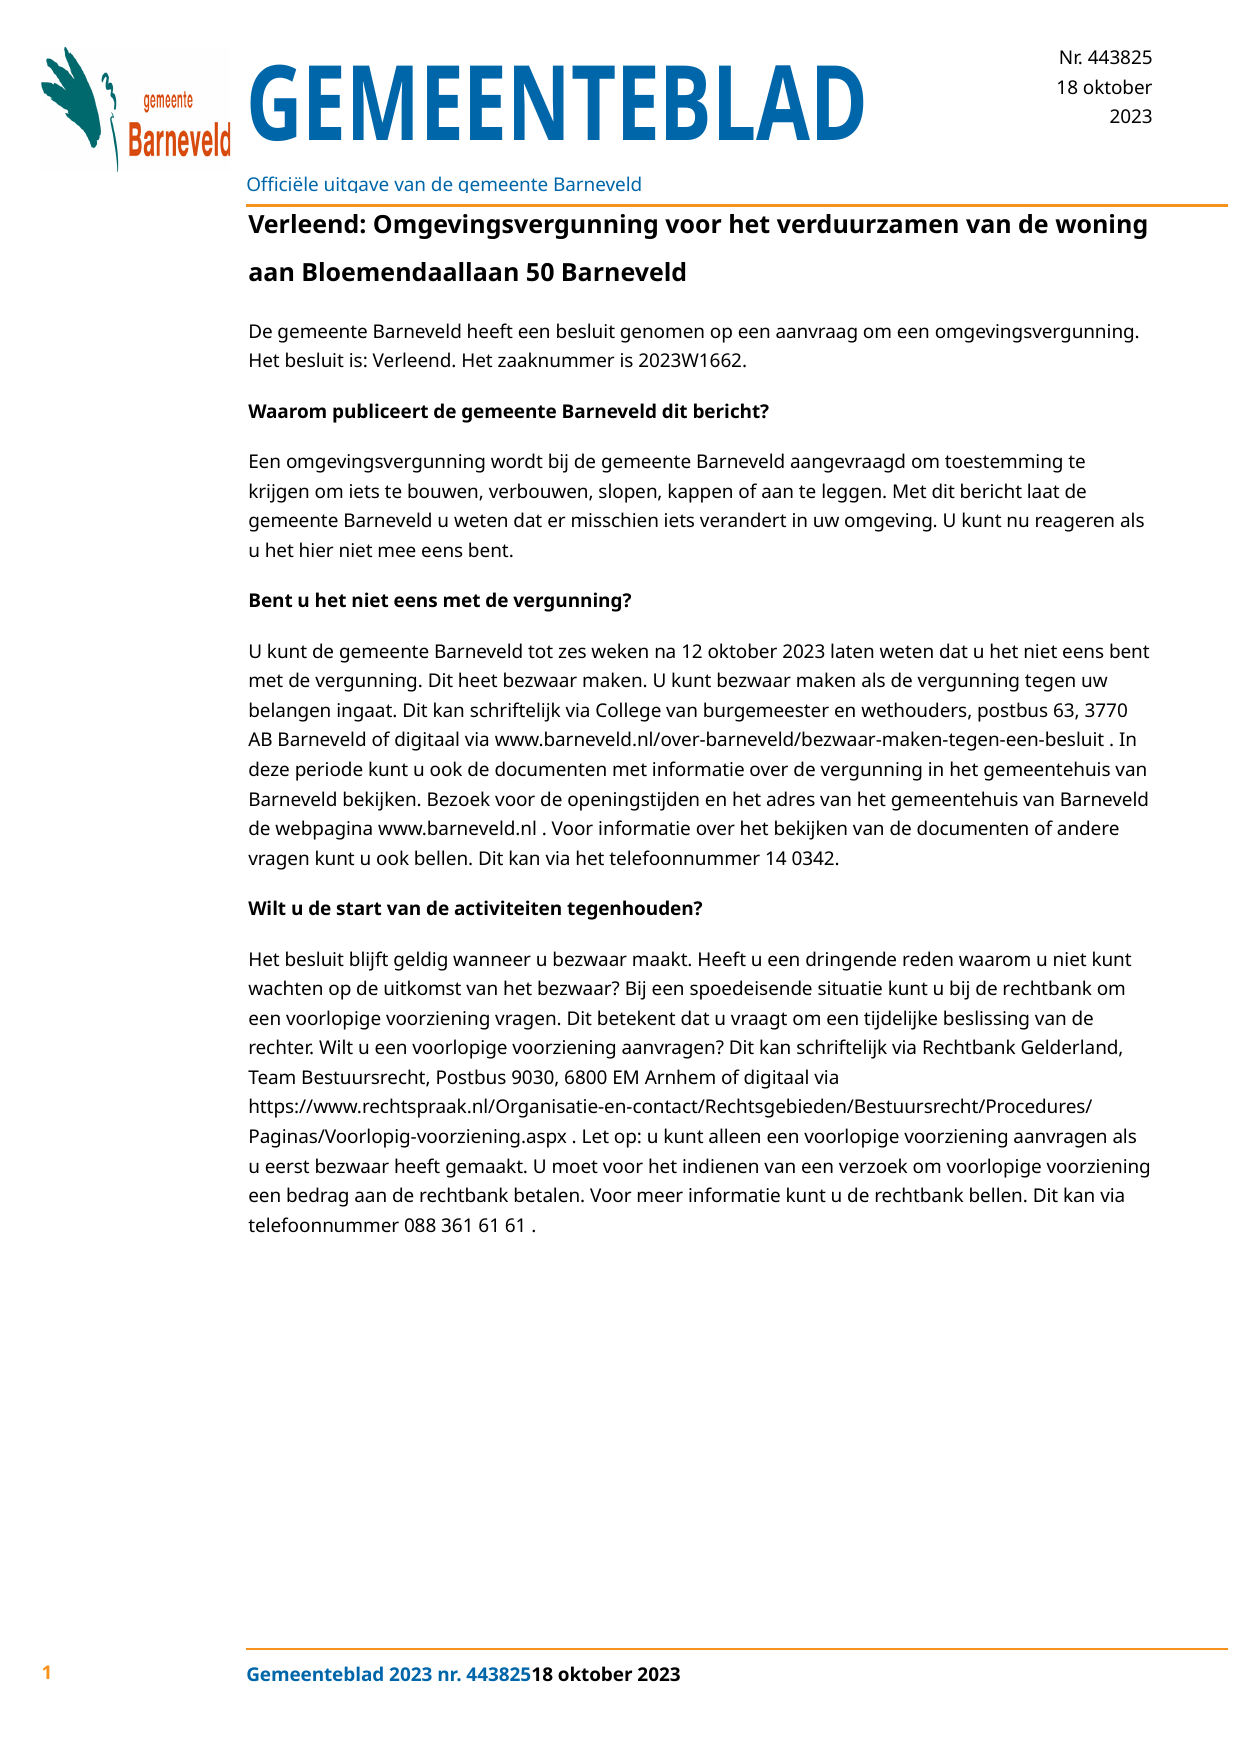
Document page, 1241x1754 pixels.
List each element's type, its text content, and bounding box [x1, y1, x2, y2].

picture [41, 47, 231, 172]
text Bent u het niet eens met de vergunning? [248, 587, 1152, 613]
text Het besluit blijft geldig wanneer u bezwaar maakt. Heeft u een dringende reden waarom u niet kunt wachten op de uitkomst van het bezwaar? Bij een spoedeisende situatie kunt u bij de rechtbank om een voorlopige voorziening vragen. Dit betekent dat u vraagt om een tijdelijke beslissing van de rechter. Wilt u een voorlopige voorziening aanvragen? Dit kan schriftelijk via Rechtbank Gelderland, Team Bestuursrecht, Postbus 9030, 6800 EM Arnhem of digitaal via https://www.rechtspraak.nl/Organisatie-en-contact/Rechtsgebieden/Bestuursrecht/Procedures/Paginas/Voorlopig-voorziening.aspx . Let op: u kunt alleen een voorlopige voorziening aanvragen als u eerst bezwaar heeft gemaakt. U moet voor het indienen van een verzoek om voorlopige voorziening een bedrag aan de rechtbank betalen. Voor meer informatie kunt u de rechtbank bellen. Dit kan via telefoonnummer 088 361 61 61 . [248, 946, 1152, 1238]
text U kunt de gemeente Barneveld tot zes weken na 12 oktober 2023 laten weten dat u het niet eens bent met de vergunning. Dit heet bezwaar maken. U kunt bezwaar maken als de vergunning tegen uw belangen ingaat. Dit kan schriftelijk via College van burgemeester en wethouders, postbus 63, 3770 AB Barneveld of digitaal via www.barneveld.nl/over-barneveld/bezwaar-maken-tegen-een-besluit . In deze periode kunt u ook de documenten met informatie over de vergunning in het gemeentehuis van Barneveld bekijken. Bezoek voor de openingstijden en het adres van het gemeentehuis van Barneveld de webpagina www.barneveld.nl . Voor informatie over het bekijken van de documenten of andere vragen kunt u ook bellen. Dit kan via het telefoonnummer 14 0342. [248, 638, 1152, 871]
text Verleend: Omgevingsvergunning voor het verduurzamen van de woning aan Bloemendaallaan 50 Barneveld [248, 207, 1152, 288]
text Wilt u de start van de activiteiten tegenhouden? [248, 895, 1152, 921]
text Een omgevingsvergunning wordt bij de gemeente Barneveld aangevraagd om toestemming te krijgen om iets te bouwen, verbouwen, slopen, kappen of aan te leggen. Met dit bericht laat de gemeente Barneveld u weten dat er misschien iets verandert in uw omgeving. U kunt nu reageren als u het hier niet mee eens bent. [248, 448, 1152, 563]
text Waarom publiceert de gemeente Barneveld dit bericht? [248, 398, 1152, 424]
text De gemeente Barneveld heeft een besluit genomen op een aanvraag om een omgevingsvergunning. Het besluit is: Verleend. Het zaaknummer is 2023W1662. [248, 318, 1152, 373]
